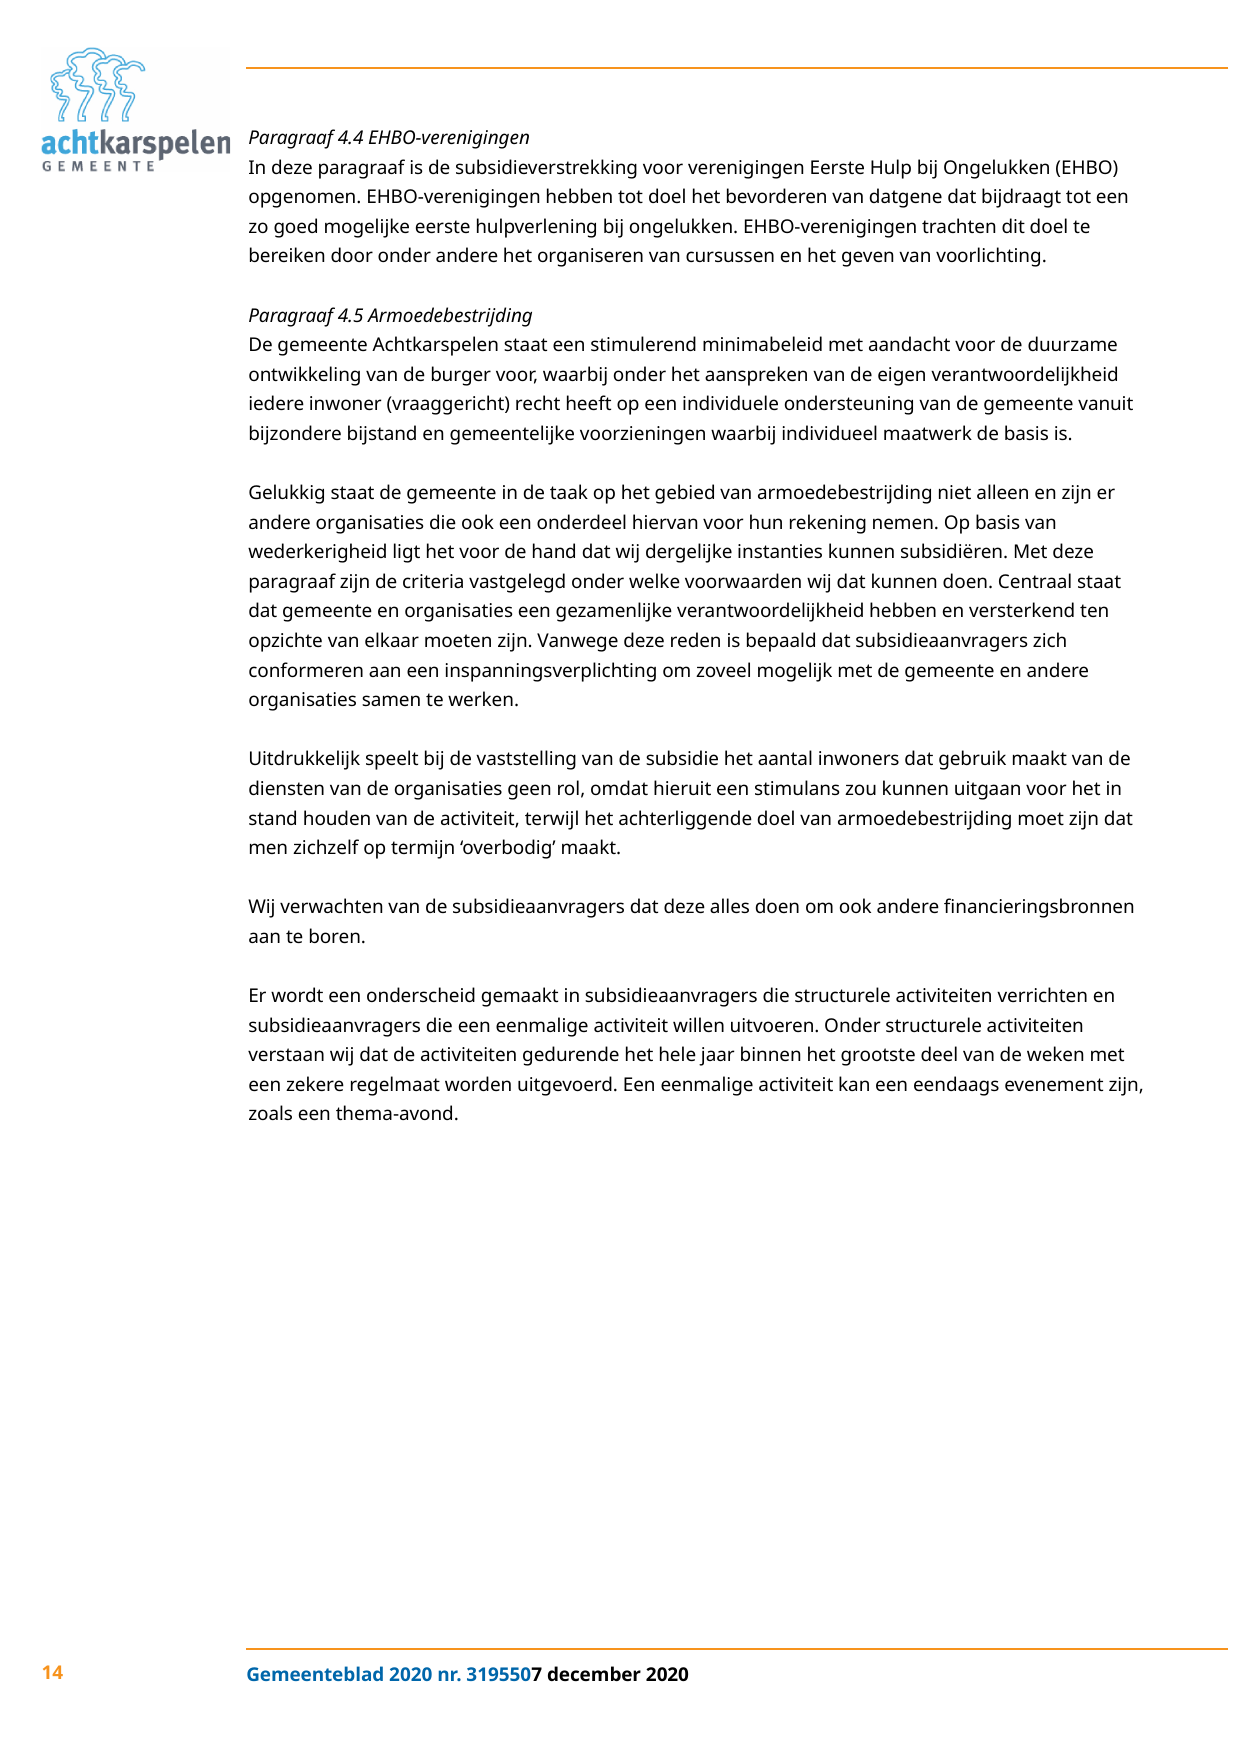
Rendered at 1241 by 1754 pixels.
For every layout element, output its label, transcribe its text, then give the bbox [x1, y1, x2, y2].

text Paragraaf 4.4 EHBO-verenigingen [248, 124, 1152, 150]
text Gelukkig staat de gemeente in de taak op het gebied van armoedebestrijding niet alleen en zijn er andere organisaties die ook een onderdeel hiervan voor hun rekening nemen. Op basis van wederkerigheid ligt het voor de hand dat wij dergelijke instanties kunnen subsidiëren. Met deze paragraaf zijn de criteria vastgelegd onder welke voorwaarden wij dat kunnen doen. Centraal staat dat gemeente en organisaties een gezamenlijke verantwoordelijkheid hebben en versterkend ten opzichte van elkaar moeten zijn. Vanwege deze reden is bepaald dat subsidieaanvragers zich conformeren aan een inspanningsverplichting om zoveel mogelijk met de gemeente en andere organisaties samen te werken. [248, 479, 1152, 712]
text In deze paragraaf is de subsidieverstrekking voor verenigingen Eerste Hulp bij Ongelukken (EHBO) opgenomen. EHBO-verenigingen hebben tot doel het bevorderen van datgene dat bijdraagt tot een zo goed mogelijke eerste hulpverlening bij ongelukken. EHBO-verenigingen trachten dit doel te bereiken door onder andere het organiseren van cursussen en het geven van voorlichting. [248, 154, 1152, 268]
text Er wordt een onderscheid gemaakt in subsidieaanvragers die structurele activiteiten verrichten en subsidieaanvragers die een eenmalige activiteit willen uitvoeren. Onder structurele activiteiten verstaan wij dat de activiteiten gedurende het hele jaar binnen het grootste deel van de weken met een zekere regelmaat worden uitgevoerd. Een eenmalige activiteit kan een eendaags evenement zijn, zoals een thema-avond. [248, 982, 1152, 1126]
text Uitdrukkelijk speelt bij de vaststelling van de subsidie het aantal inwoners dat gebruik maakt van de diensten van de organisaties geen rol, omdat hieruit een stimulans zou kunnen uitgaan voor het in stand houden van de activiteit, terwijl het achterliggende doel van armoedebestrijding moet zijn dat men zichzelf op termijn ‘overbodig’ maakt. [248, 746, 1152, 860]
picture [41, 47, 231, 172]
text De gemeente Achtkarspelen staat een stimulerend minimabeleid met aandacht voor de duurzame ontwikkeling van de burger voor, waarbij onder het aanspreken van de eigen verantwoordelijkheid iedere inwoner (vraaggericht) recht heeft op een individuele ondersteuning van de gemeente vanuit bijzondere bijstand en gemeentelijke voorzieningen waarbij individueel maatwerk de basis is. [248, 331, 1152, 446]
text Wij verwachten van de subsidieaanvragers dat deze alles doen om ook andere financieringsbronnen aan te boren. [248, 893, 1152, 949]
text Paragraaf 4.5 Armoedebestrijding [248, 302, 1152, 328]
